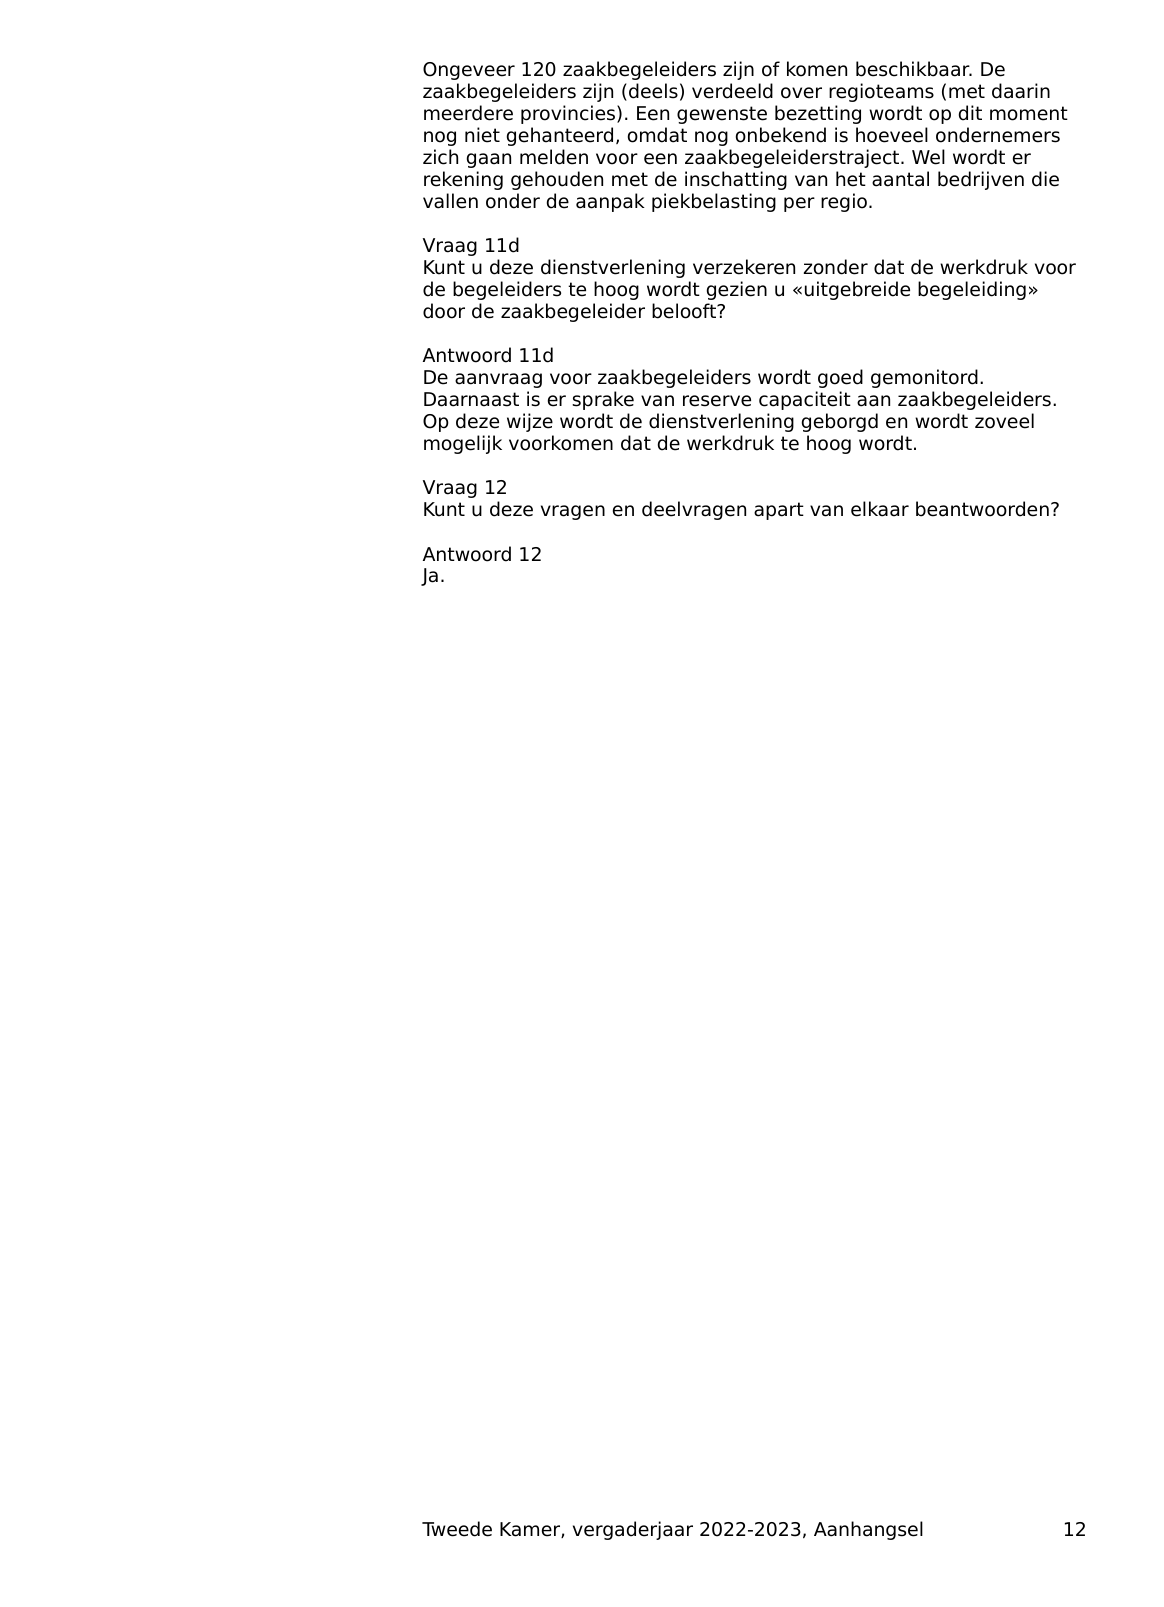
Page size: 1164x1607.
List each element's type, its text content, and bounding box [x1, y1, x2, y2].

text Kunt u deze vragen en deelvragen apart van elkaar beantwoorden? [422, 499, 1087, 521]
text Kunt u deze dienstverlening verzekeren zonder dat de werkdruk voor de begeleiders te hoog wordt gezien u «uitgebreide begeleiding» door de zaakbegeleider belooft? [422, 257, 1087, 323]
text Ongeveer 120 zaakbegeleiders zijn of komen beschikbaar. De zaakbegeleiders zijn (deels) verdeeld over regioteams (met daarin meerdere provincies). Een gewenste bezetting wordt op dit moment nog niet gehanteerd, omdat nog onbekend is hoeveel ondernemers zich gaan melden voor een zaakbegeleiderstraject. Wel wordt er rekening gehouden met de inschatting van het aantal bedrijven die vallen onder de aanpak piekbelasting per regio. [422, 59, 1087, 213]
text De aanvraag voor zaakbegeleiders wordt goed gemonitord. Daarnaast is er sprake van reserve capaciteit aan zaakbegeleiders. Op deze wijze wordt de dienstverlening geborgd en wordt zoveel mogelijk voorkomen dat de werkdruk te hoog wordt. [422, 367, 1087, 455]
text Antwoord 11d [422, 345, 1087, 367]
text Vraag 11d [422, 235, 1087, 257]
text Antwoord 12 [422, 543, 1087, 565]
text Vraag 12 [422, 477, 1087, 499]
text Ja. [422, 565, 1087, 587]
